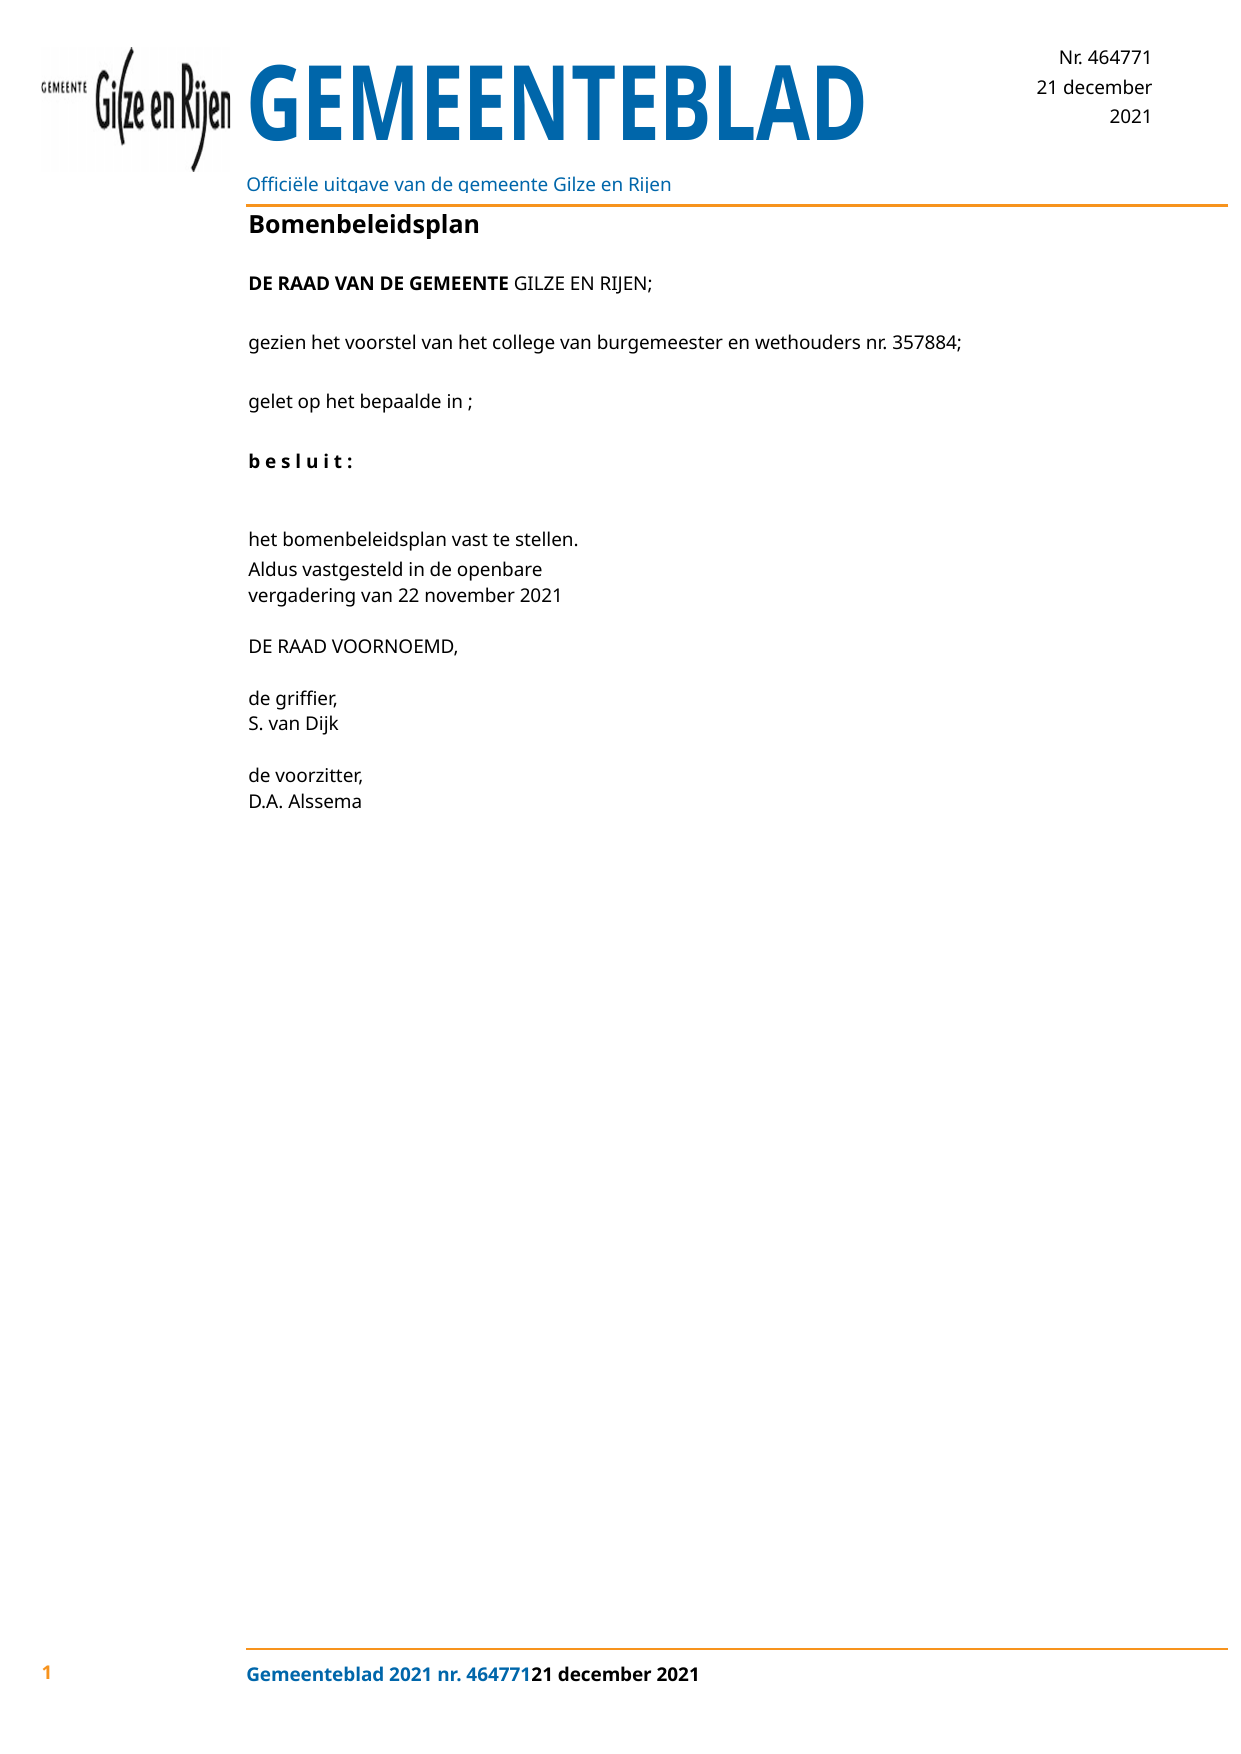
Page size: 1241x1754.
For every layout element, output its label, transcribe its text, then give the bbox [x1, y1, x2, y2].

text D.A. Alssema [248, 788, 1152, 813]
text het bomenbeleidsplan vast te stellen. [248, 527, 1152, 552]
picture [41, 47, 231, 172]
text b e s l u i t : [248, 448, 1152, 473]
text DE RAAD VAN DE GEMEENTE GILZE EN RIJEN; [248, 270, 1152, 296]
text de griffier, [248, 685, 1152, 711]
text vergadering van 22 november 2021 [248, 582, 1152, 608]
text S. van Dijk [248, 711, 1152, 736]
text Aldus vastgesteld in de openbare [248, 556, 1152, 582]
text Bomenbeleidsplan [248, 207, 1152, 241]
text gezien het voorstel van het college van burgemeester en wethouders nr. 357884; [248, 329, 1152, 355]
text gelet op het bepaalde in ; [248, 389, 1152, 414]
text de voorzitter, [248, 762, 1152, 788]
text DE RAAD VOORNOEMD, [248, 633, 1152, 659]
